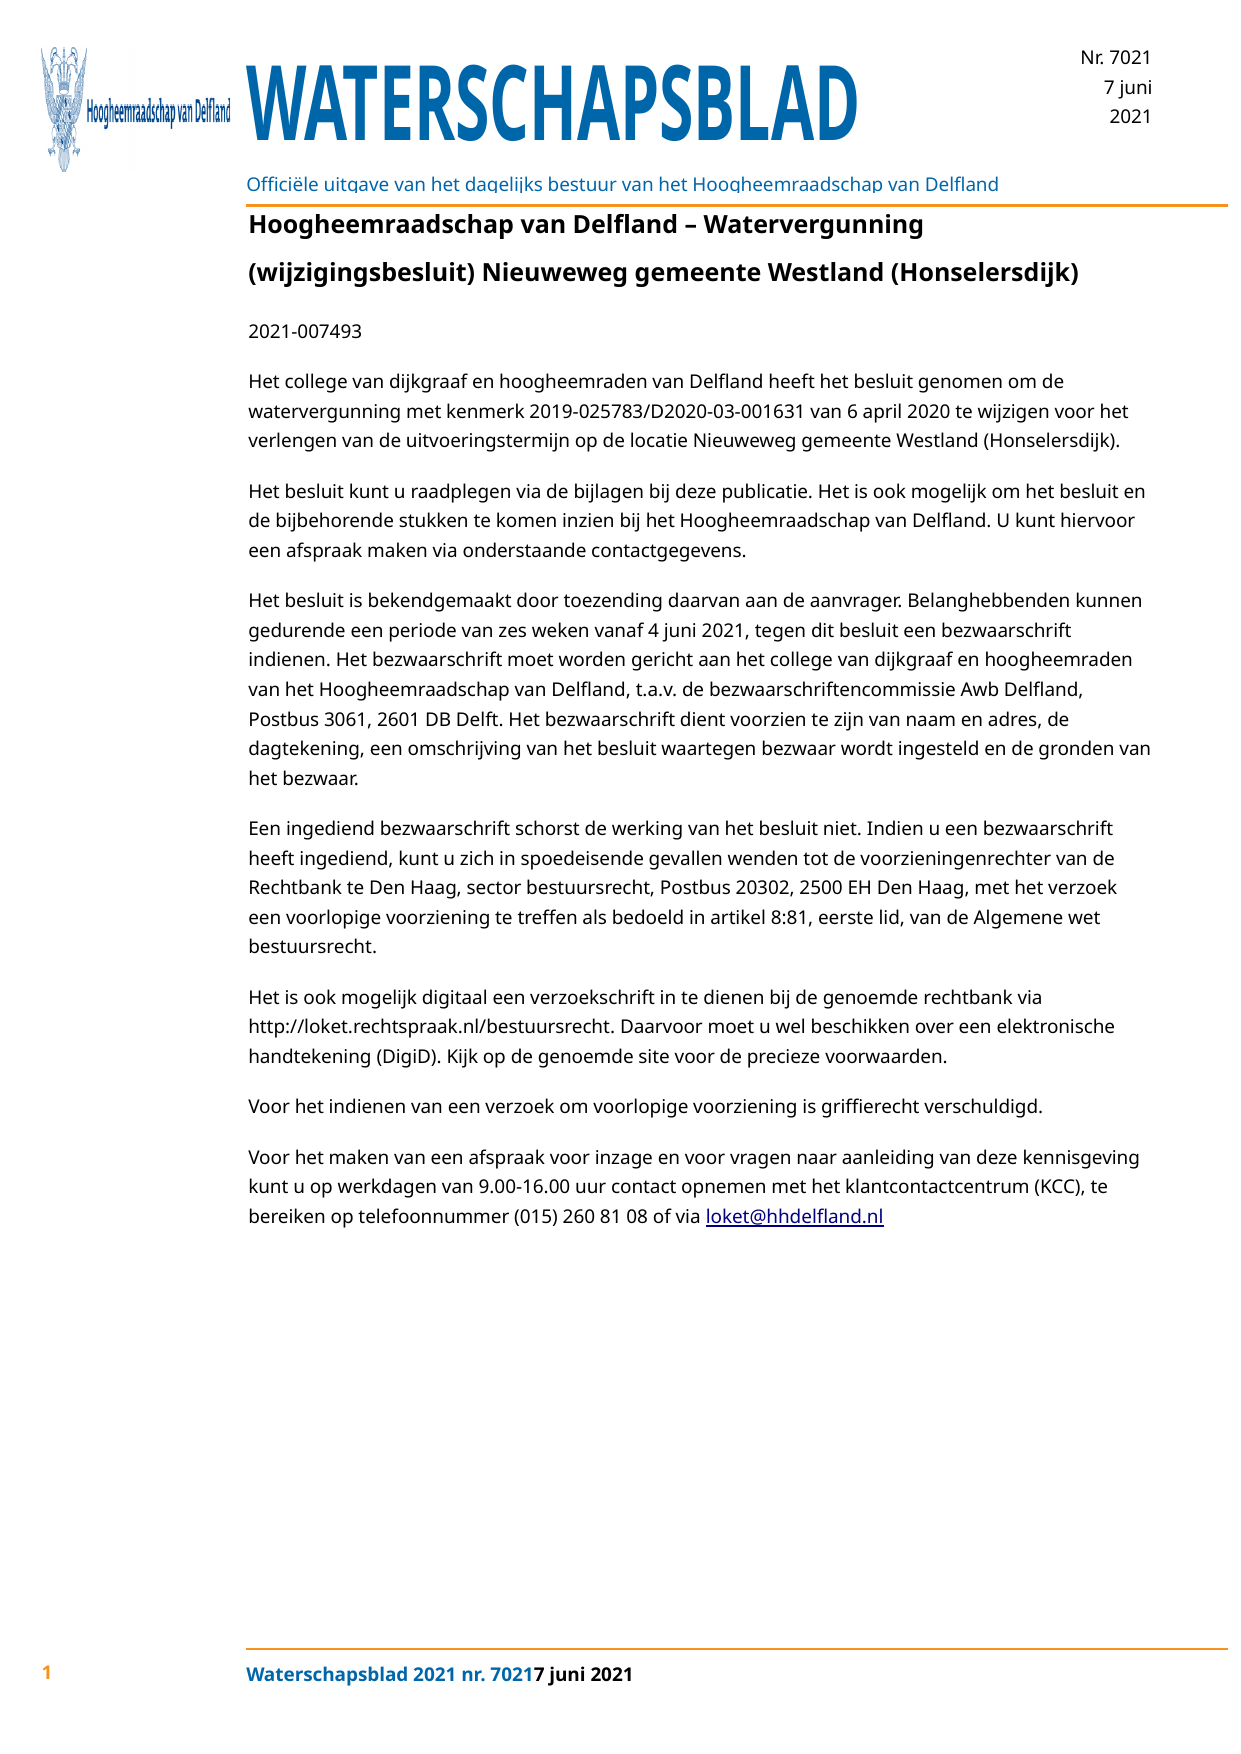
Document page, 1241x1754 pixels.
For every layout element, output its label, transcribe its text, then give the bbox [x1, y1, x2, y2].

text Het besluit kunt u raadplegen via de bijlagen bij deze publicatie. Het is ook mogelijk om het besluit en de bijbehorende stukken te komen inzien bij het Hoogheemraadschap van Delfland. U kunt hiervoor een afspraak maken via onderstaande contactgegevens. [248, 478, 1152, 563]
text Hoogheemraadschap van Delfland – Watervergunning (wijzigingsbesluit) Nieuweweg gemeente Westland (Honselersdijk) [248, 207, 1152, 288]
text Het college van dijkgraaf en hoogheemraden van Delfland heeft het besluit genomen om de watervergunning met kenmerk 2019-025783/D2020-03-001631 van 6 april 2020 te wijzigen voor het verlengen van de uitvoeringstermijn op de locatie Nieuweweg gemeente Westland (Honselersdijk). [248, 368, 1152, 453]
text Voor het indienen van een verzoek om voorlopige voorziening is griffierecht verschuldigd. [248, 1094, 1152, 1119]
text Het is ook mogelijk digitaal een verzoekschrift in te dienen bij de genoemde rechtbank via http://loket.rechtspraak.nl/bestuursrecht. Daarvoor moet u wel beschikken over een elektronische handtekening (DigiD). Kijk op de genoemde site voor de precieze voorwaarden. [248, 984, 1152, 1069]
text 2021-007493 [248, 318, 1152, 344]
text Het besluit is bekendgemaakt door toezending daarvan aan de aanvrager. Belanghebbenden kunnen gedurende een periode van zes weken vanaf 4 juni 2021, tegen dit besluit een bezwaarschrift indienen. Het bezwaarschrift moet worden gericht aan het college van dijkgraaf en hoogheemraden van het Hoogheemraadschap van Delfland, t.a.v. de bezwaarschriftencommissie Awb Delfland, Postbus 3061, 2601 DB Delft. Het bezwaarschrift dient voorzien te zijn van naam en adres, de dagtekening, een omschrijving van het besluit waartegen bezwaar wordt ingesteld en de gronden van het bezwaar. [248, 587, 1152, 791]
text Een ingediend bezwaarschrift schorst de werking van het besluit niet. Indien u een bezwaarschrift heeft ingediend, kunt u zich in spoedeisende gevallen wenden tot de voorzieningenrechter van de Rechtbank te Den Haag, sector bestuursrecht, Postbus 20302, 2500 EH Den Haag, met het verzoek een voorlopige voorziening te treffen als bedoeld in artikel 8:81, eerste lid, van de Algemene wet bestuursrecht. [248, 815, 1152, 959]
picture [41, 47, 231, 172]
text Voor het maken van een afspraak voor inzage en voor vragen naar aanleiding van deze kennisgeving kunt u op werkdagen van 9.00-16.00 uur contact opnemen met het klantcontactcentrum (KCC), te bereiken op telefoonnummer (015) 260 81 08 of via loket@hhdelfland.nl [248, 1144, 1152, 1229]
